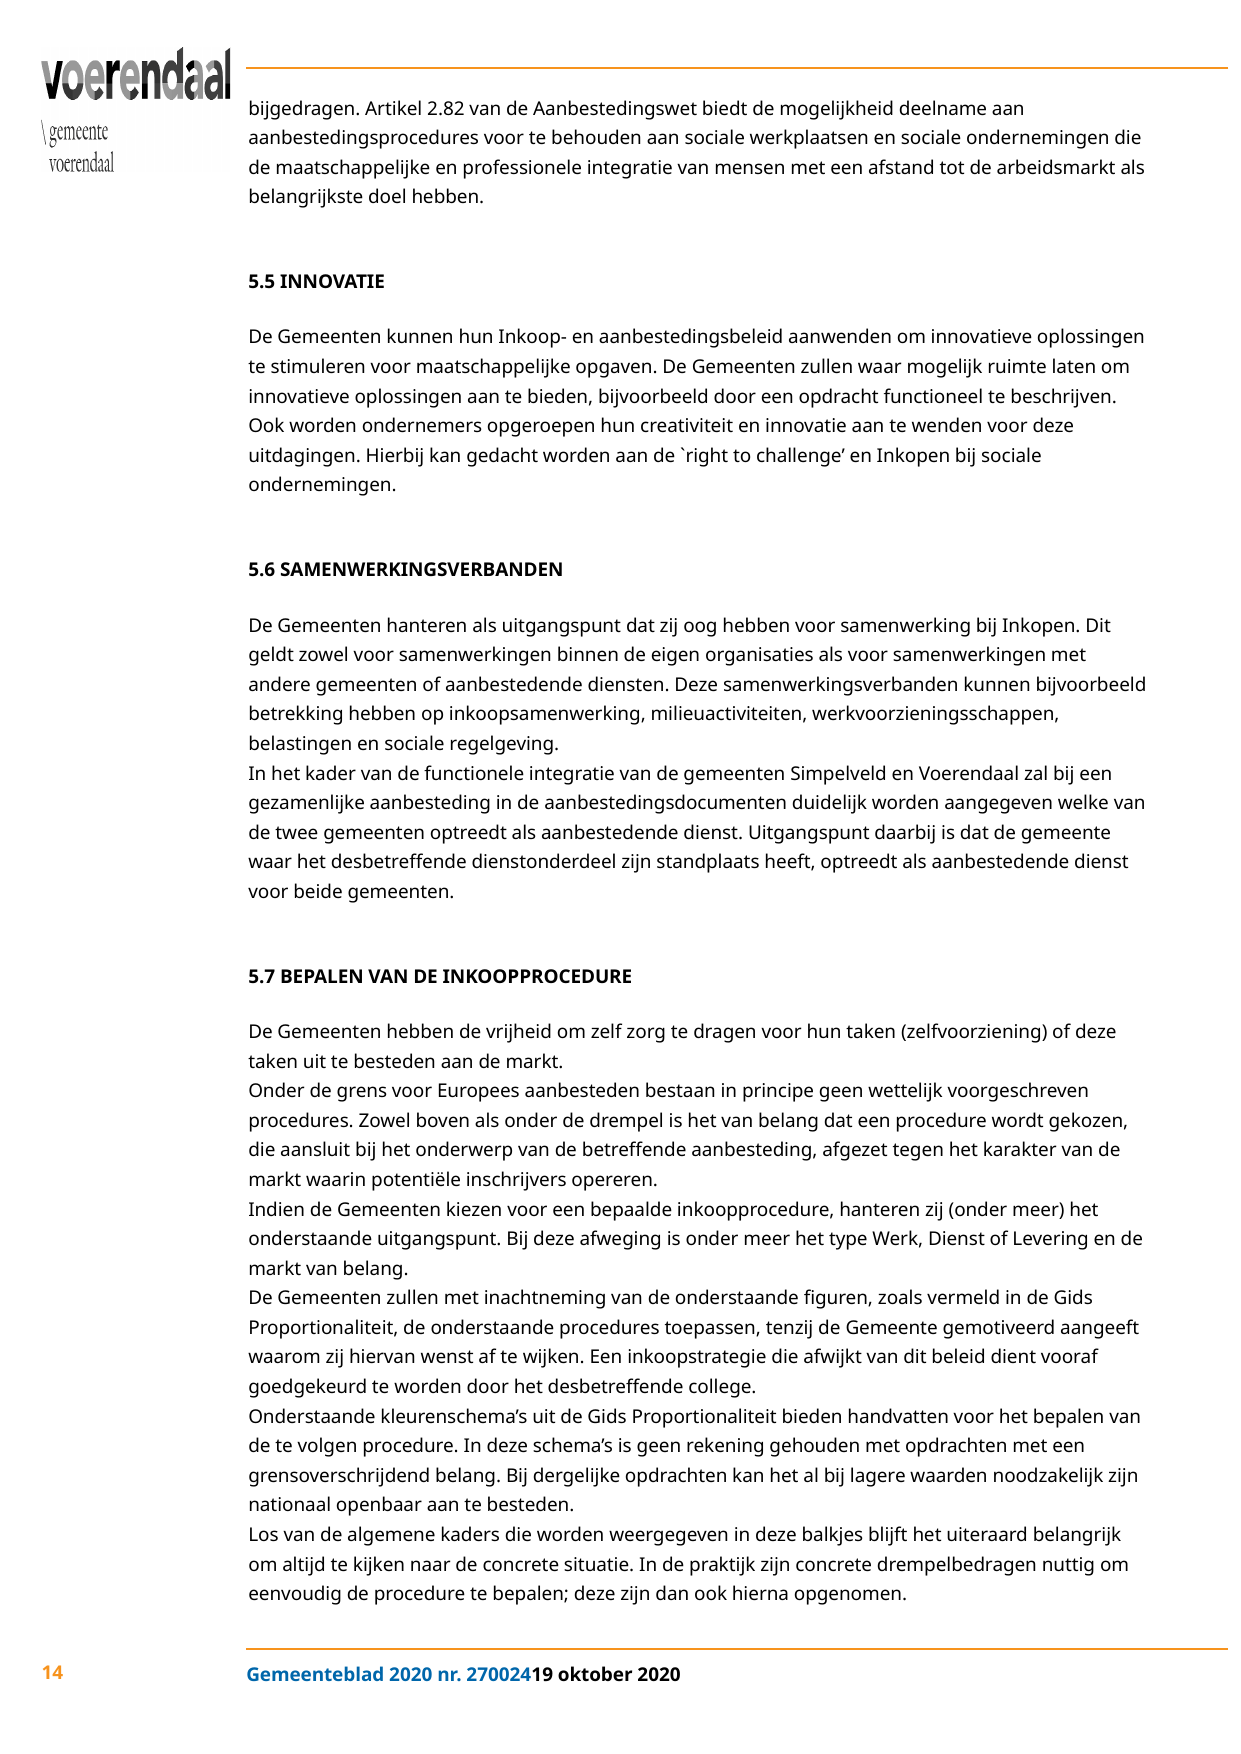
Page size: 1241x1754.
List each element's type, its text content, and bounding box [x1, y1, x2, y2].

text bijgedragen. Artikel 2.82 van de Aanbestedingswet biedt de mogelijkheid deelname aan aanbestedingsprocedures voor te behouden aan sociale werkplaatsen en sociale ondernemingen die de maatschappelijke en professionele integratie van mensen met een afstand tot de arbeidsmarkt als belangrijkste doel hebben. [248, 95, 1152, 209]
text De Gemeenten zullen met inachtneming van de onderstaande figuren, zoals vermeld in de Gids Proportionaliteit, de onderstaande procedures toepassen, tenzij de Gemeente gemotiveerd aangeeft waarom zij hiervan wenst af te wijken. Een inkoopstrategie die afwijkt van dit beleid dient vooraf goedgekeurd te worden door het desbetreffende college. [248, 1284, 1152, 1399]
text 5.5 INNOVATIE [248, 268, 1152, 294]
text Onderstaande kleurenschema’s uit de Gids Proportionaliteit bieden handvatten voor het bepalen van de te volgen procedure. In deze schema’s is geen rekening gehouden met opdrachten met een grensoverschrijdend belang. Bij dergelijke opdrachten kan het al bij lagere waarden noodzakelijk zijn nationaal openbaar aan te besteden. [248, 1403, 1152, 1517]
text 5.6 SAMENWERKINGSVERBANDEN [248, 557, 1152, 582]
text De Gemeenten hanteren als uitgangspunt dat zij oog hebben voor samenwerking bij Inkopen. Dit geldt zowel voor samenwerkingen binnen de eigen organisaties als voor samenwerkingen met andere gemeenten of aanbestedende diensten. Deze samenwerkingsverbanden kunnen bijvoorbeeld betrekking hebben op inkoopsamenwerking, milieuactiviteiten, werkvoorzieningsschappen, belastingen en sociale regelgeving. [248, 612, 1152, 756]
text Los van de algemene kaders die worden weergegeven in deze balkjes blijft het uiteraard belangrijk om altijd te kijken naar de concrete situatie. In de praktijk zijn concrete drempelbedragen nuttig om eenvoudig de procedure te bepalen; deze zijn dan ook hierna opgenomen. [248, 1521, 1152, 1606]
text In het kader van de functionele integratie van de gemeenten Simpelveld en Voerendaal zal bij een gezamenlijke aanbesteding in de aanbestedingsdocumenten duidelijk worden aangegeven welke van de twee gemeenten optreedt als aanbestedende dienst. Uitgangspunt daarbij is dat de gemeente waar het desbetreffende dienstonderdeel zijn standplaats heeft, optreedt als aanbestedende dienst voor beide gemeenten. [248, 760, 1152, 904]
text De Gemeenten hebben de vrijheid om zelf zorg te dragen voor hun taken (zelfvoorziening) of deze taken uit te besteden aan de markt. [248, 1018, 1152, 1074]
text Indien de Gemeenten kiezen voor een bepaalde inkoopprocedure, hanteren zij (onder meer) het onderstaande uitgangspunt. Bij deze afweging is onder meer het type Werk, Dienst of Levering en de markt van belang. [248, 1196, 1152, 1281]
text Onder de grens voor Europees aanbesteden bestaan in principe geen wettelijk voorgeschreven procedures. Zowel boven als onder de drempel is het van belang dat een procedure wordt gekozen, die aansluit bij het onderwerp van de betreffende aanbesteding, afgezet tegen het karakter van de markt waarin potentiële inschrijvers opereren. [248, 1077, 1152, 1192]
picture [41, 47, 231, 172]
text 5.7 BEPALEN VAN DE INKOOPPROCEDURE [248, 963, 1152, 989]
text De Gemeenten kunnen hun Inkoop- en aanbestedingsbeleid aanwenden om innovatieve oplossingen te stimuleren voor maatschappelijke opgaven. De Gemeenten zullen waar mogelijk ruimte laten om innovatieve oplossingen aan te bieden, bijvoorbeeld door een opdracht functioneel te beschrijven. Ook worden ondernemers opgeroepen hun creativiteit en innovatie aan te wenden voor deze uitdagingen. Hierbij kan gedacht worden aan de `right to challenge’ en Inkopen bij sociale ondernemingen. [248, 324, 1152, 497]
